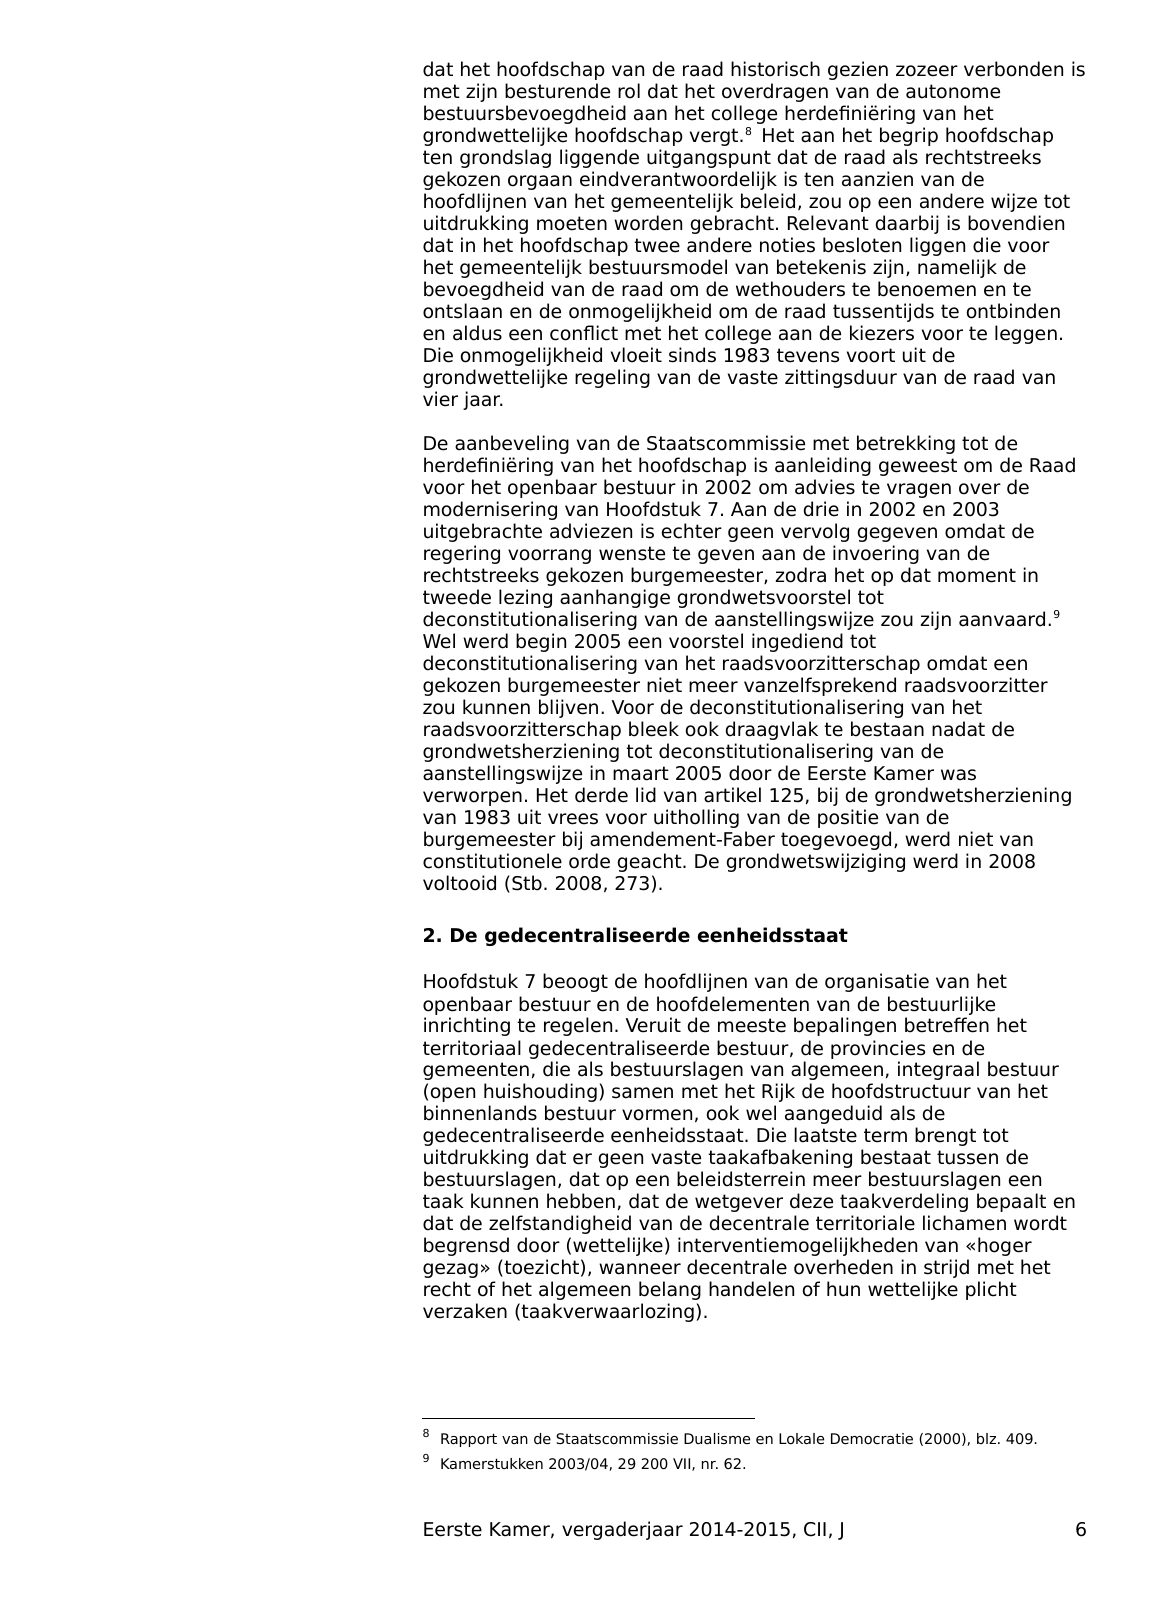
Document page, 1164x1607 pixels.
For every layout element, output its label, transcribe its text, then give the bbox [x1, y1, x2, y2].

text Kamerstukken 2003/04, 29 200 VII, nr. 62. [422, 1452, 1087, 1474]
text dat het hoofdschap van de raad historisch gezien zozeer verbonden is met zijn besturende rol dat het overdragen van de autonome bestuursbevoegdheid aan het college herdefiniëring van het grondwettelijke hoofdschap vergt. Het aan het begrip hoofdschap ten grondslag liggende uitgangspunt dat de raad als rechtstreeks gekozen orgaan eindverantwoordelijk is ten aanzien van de hoofdlijnen van het gemeentelijk beleid, zou op een andere wijze tot uitdrukking moeten worden gebracht. Relevant daarbij is bovendien dat in het hoofdschap twee andere noties besloten liggen die voor het gemeentelijk bestuursmodel van betekenis zijn, namelijk de bevoegdheid van de raad om de wethouders te benoemen en te ontslaan en de onmogelijkheid om de raad tussentijds te ontbinden en aldus een conflict met het college aan de kiezers voor te leggen. Die onmogelijkheid vloeit sinds 1983 tevens voort uit de grondwettelijke regeling van de vaste zittingsduur van de raad van vier jaar. [422, 59, 1087, 411]
text Hoofdstuk 7 beoogt de hoofdlijnen van de organisatie van het openbaar bestuur en de hoofdelementen van de bestuurlijke inrichting te regelen. Veruit de meeste bepalingen betreffen het territoriaal gedecentraliseerde bestuur, de provincies en de gemeenten, die als bestuurslagen van algemeen, integraal bestuur (open huishouding) samen met het Rijk de hoofdstructuur van het binnenlands bestuur vormen, ook wel aangeduid als de gedecentraliseerde eenheidsstaat. Die laatste term brengt tot uitdrukking dat er geen vaste taakafbakening bestaat tussen de bestuurslagen, dat op een beleidsterrein meer bestuurslagen een taak kunnen hebben, dat de wetgever deze taakverdeling bepaalt en dat de zelfstandigheid van de decentrale territoriale lichamen wordt begrensd door (wettelijke) interventiemogelijkheden van «hoger gezag» (toezicht), wanneer decentrale overheden in strijd met het recht of het algemeen belang handelen of hun wettelijke plicht verzaken (taakverwaarlozing). [422, 971, 1087, 1323]
subtitle 2. De gedecentraliseerde eenheidsstaat [422, 924, 1087, 946]
text De aanbeveling van de Staatscommissie met betrekking tot de herdefiniëring van het hoofdschap is aanleiding geweest om de Raad voor het openbaar bestuur in 2002 om advies te vragen over de modernisering van Hoofdstuk 7. Aan de drie in 2002 en 2003 uitgebrachte adviezen is echter geen vervolg gegeven omdat de regering voorrang wenste te geven aan de invoering van de rechtstreeks gekozen burgemeester, zodra het op dat moment in tweede lezing aanhangige grondwetsvoorstel tot deconstitutionalisering van de aanstellingswijze zou zijn aanvaard. Wel werd begin 2005 een voorstel ingediend tot deconstitutionalisering van het raadsvoorzitterschap omdat een gekozen burgemeester niet meer vanzelfsprekend raadsvoorzitter zou kunnen blijven. Voor de deconstitutionalisering van het raadsvoorzitterschap bleek ook draagvlak te bestaan nadat de grondwetsherziening tot deconstitutionalisering van de aanstellingswijze in maart 2005 door de Eerste Kamer was verworpen. Het derde lid van artikel 125, bij de grondwetsherziening van 1983 uit vrees voor uitholling van de positie van de burgemeester bij amendement-Faber toegevoegd, werd niet van constitutionele orde geacht. De grondwetswijziging werd in 2008 voltooid (Stb. 2008, 273). [422, 433, 1087, 894]
text Rapport van de Staatscommissie Dualisme en Lokale Democratie (2000), blz. 409. [422, 1427, 1087, 1449]
